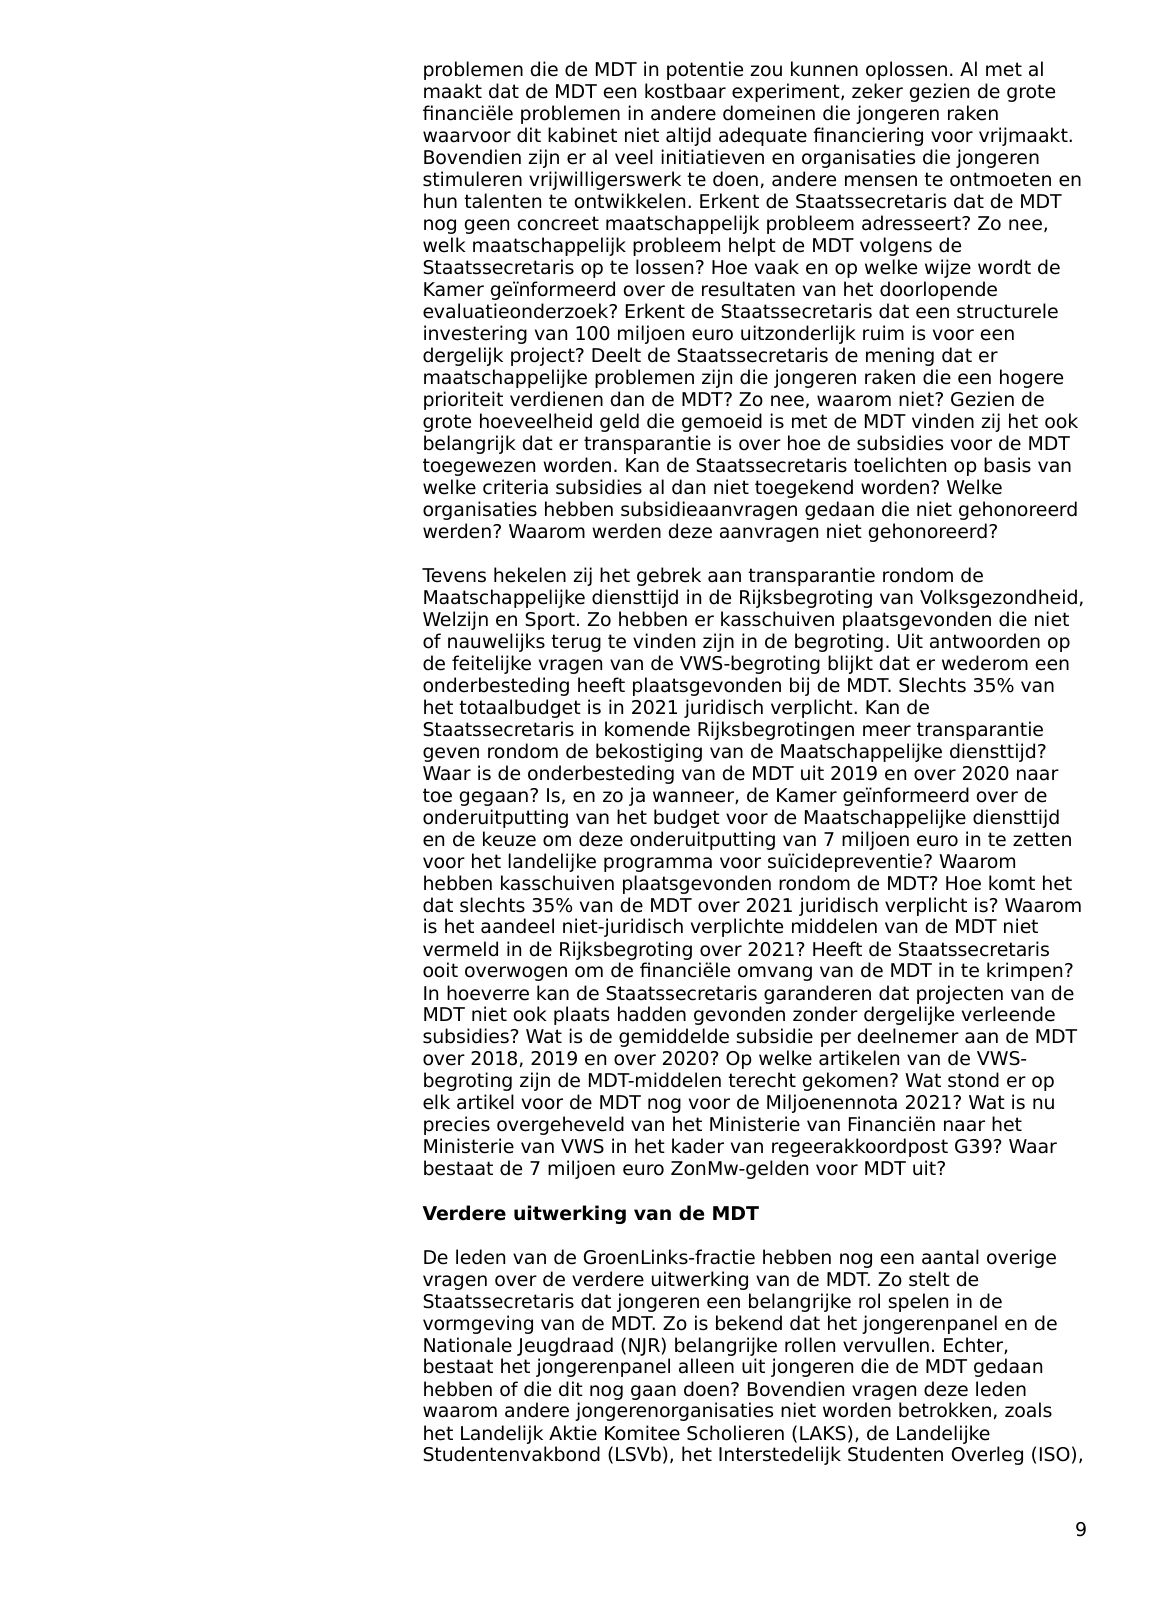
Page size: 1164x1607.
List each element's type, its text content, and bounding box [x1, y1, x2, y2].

text problemen die de MDT in potentie zou kunnen oplossen. Al met al maakt dat de MDT een kostbaar experiment, zeker gezien de grote financiële problemen in andere domeinen die jongeren raken waarvoor dit kabinet niet altijd adequate financiering voor vrijmaakt. Bovendien zijn er al veel initiatieven en organisaties die jongeren stimuleren vrijwilligerswerk te doen, andere mensen te ontmoeten en hun talenten te ontwikkelen. Erkent de Staatssecretaris dat de MDT nog geen concreet maatschappelijk probleem adresseert? Zo nee, welk maatschappelijk probleem helpt de MDT volgens de Staatssecretaris op te lossen? Hoe vaak en op welke wijze wordt de Kamer geïnformeerd over de resultaten van het doorlopende evaluatieonderzoek? Erkent de Staatssecretaris dat een structurele investering van 100 miljoen euro uitzonderlijk ruim is voor een dergelijk project? Deelt de Staatssecretaris de mening dat er maatschappelijke problemen zijn die jongeren raken die een hogere prioriteit verdienen dan de MDT? Zo nee, waarom niet? Gezien de grote hoeveelheid geld die gemoeid is met de MDT vinden zij het ook belangrijk dat er transparantie is over hoe de subsidies voor de MDT toegewezen worden. Kan de Staatssecretaris toelichten op basis van welke criteria subsidies al dan niet toegekend worden? Welke organisaties hebben subsidieaanvragen gedaan die niet gehonoreerd werden? Waarom werden deze aanvragen niet gehonoreerd? [422, 59, 1087, 543]
subtitle Verdere uitwerking van de MDT [422, 1202, 1087, 1224]
text De leden van de GroenLinks-fractie hebben nog een aantal overige vragen over de verdere uitwerking van de MDT. Zo stelt de Staatssecretaris dat jongeren een belangrijke rol spelen in de vormgeving van de MDT. Zo is bekend dat het jongerenpanel en de Nationale Jeugdraad (NJR) belangrijke rollen vervullen. Echter, bestaat het jongerenpanel alleen uit jongeren die de MDT gedaan hebben of die dit nog gaan doen? Bovendien vragen deze leden waarom andere jongerenorganisaties niet worden betrokken, zoals het Landelijk Aktie Komitee Scholieren (LAKS), de Landelijke Studentenvakbond (LSVb), het Interstedelijk Studenten Overleg (ISO), [422, 1247, 1087, 1466]
text Tevens hekelen zij het gebrek aan transparantie rondom de Maatschappelijke diensttijd in de Rijksbegroting van Volksgezondheid, Welzijn en Sport. Zo hebben er kasschuiven plaatsgevonden die niet of nauwelijks terug te vinden zijn in de begroting. Uit antwoorden op de feitelijke vragen van de VWS-begroting blijkt dat er wederom een onderbesteding heeft plaatsgevonden bij de MDT. Slechts 35% van het totaalbudget is in 2021 juridisch verplicht. Kan de Staatssecretaris in komende Rijksbegrotingen meer transparantie geven rondom de bekostiging van de Maatschappelijke diensttijd? Waar is de onderbesteding van de MDT uit 2019 en over 2020 naar toe gegaan? Is, en zo ja wanneer, de Kamer geïnformeerd over de onderuitputting van het budget voor de Maatschappelijke diensttijd en de keuze om deze onderuitputting van 7 miljoen euro in te zetten voor het landelijke programma voor suïcidepreventie? Waarom hebben kasschuiven plaatsgevonden rondom de MDT? Hoe komt het dat slechts 35% van de MDT over 2021 juridisch verplicht is? Waarom is het aandeel niet-juridisch verplichte middelen van de MDT niet vermeld in de Rijksbegroting over 2021? Heeft de Staatssecretaris ooit overwogen om de financiële omvang van de MDT in te krimpen? In hoeverre kan de Staatssecretaris garanderen dat projecten van de MDT niet ook plaats hadden gevonden zonder dergelijke verleende subsidies? Wat is de gemiddelde subsidie per deelnemer aan de MDT over 2018, 2019 en over 2020? Op welke artikelen van de VWS-begroting zijn de MDT-middelen terecht gekomen? Wat stond er op elk artikel voor de MDT nog voor de Miljoenennota 2021? Wat is nu precies overgeheveld van het Ministerie van Financiën naar het Ministerie van VWS in het kader van regeerakkoordpost G39? Waar bestaat de 7 miljoen euro ZonMw-gelden voor MDT uit? [422, 565, 1087, 1180]
